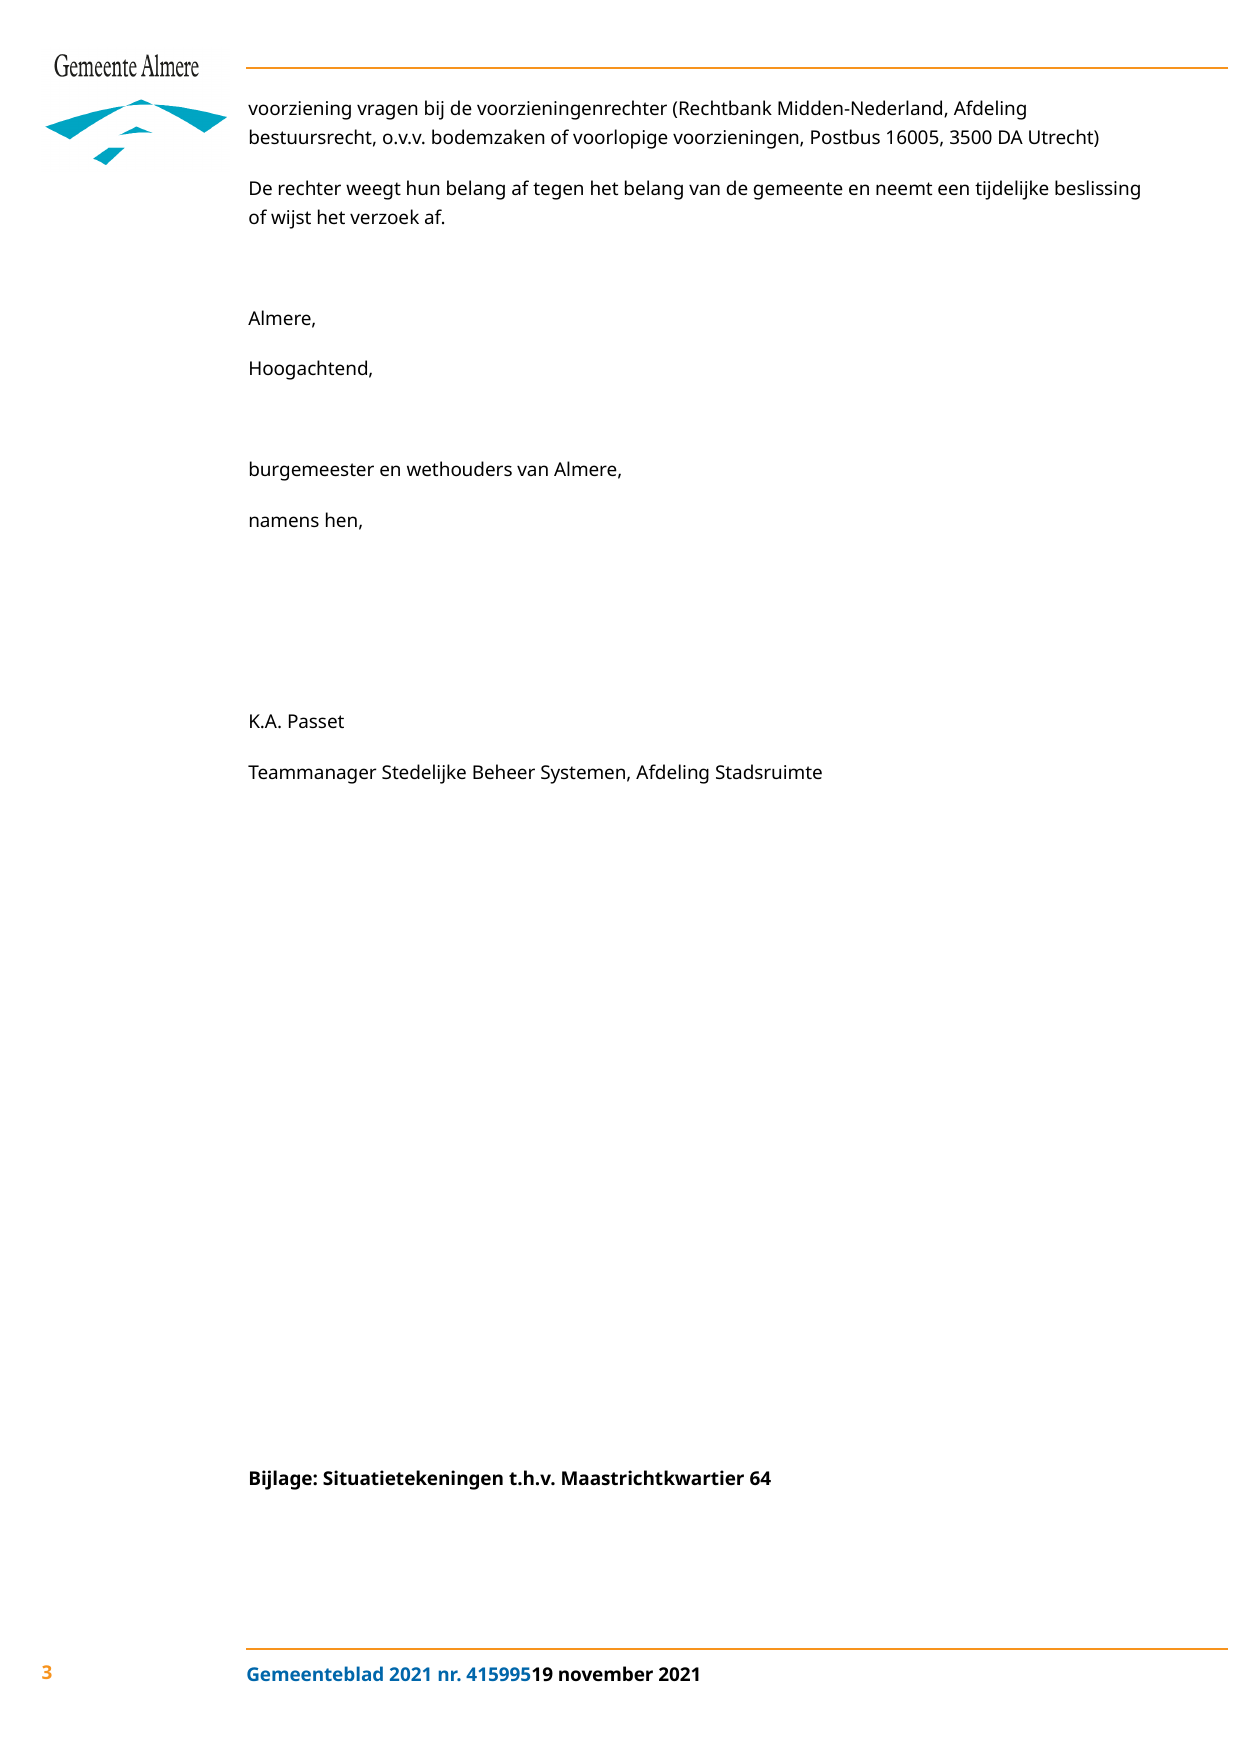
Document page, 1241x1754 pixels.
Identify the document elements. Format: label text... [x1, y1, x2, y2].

text De rechter weegt hun belang af tegen het belang van de gemeente en neemt een tijdelijke beslissing of wijst het verzoek af. [248, 175, 1152, 230]
text Teammanager Stedelijke Beheer Systemen, Afdeling Stadsruimte [248, 759, 1152, 785]
text voorziening vragen bij de voorzieningenrechter (Rechtbank Midden-Nederland, Afdeling bestuursrecht, o.v.v. bodemzaken of voorlopige voorzieningen, Postbus 16005, 3500 DA Utrecht) [248, 95, 1152, 150]
text burgemeester en wethouders van Almere, [248, 456, 1152, 482]
text namens hen, [248, 507, 1152, 533]
picture [41, 47, 231, 172]
text Bijlage: Situatietekeningen t.h.v. Maastrichtkwartier 64 [248, 1465, 1152, 1491]
text Hoogachtend, [248, 356, 1152, 381]
text K.A. Passet [248, 708, 1152, 734]
text Almere, [248, 305, 1152, 331]
